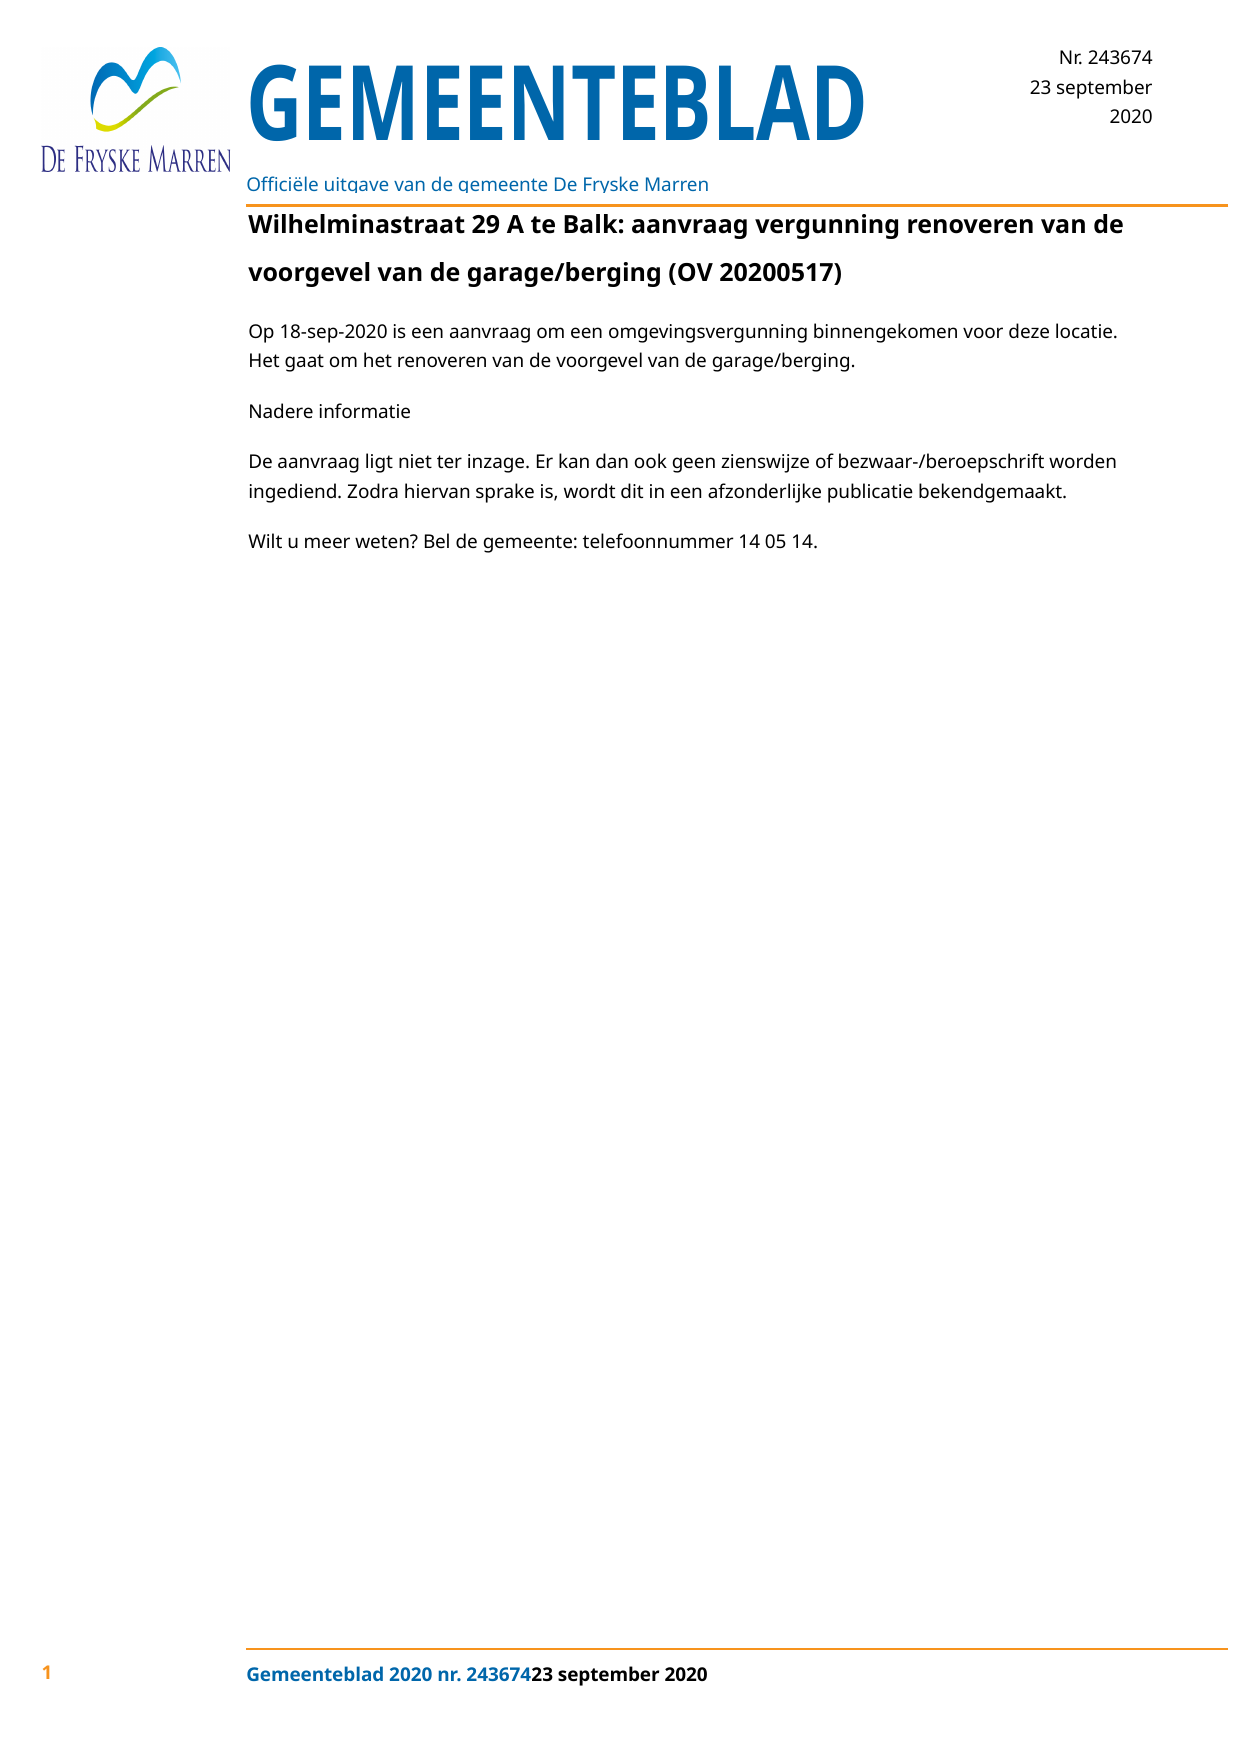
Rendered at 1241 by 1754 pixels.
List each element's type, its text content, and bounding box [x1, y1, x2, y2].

text Nadere informatie [248, 398, 1152, 424]
text Op 18-sep-2020 is een aanvraag om een omgevingsvergunning binnengekomen voor deze locatie. Het gaat om het renoveren van de voorgevel van de garage/berging. [248, 318, 1152, 373]
picture [41, 47, 231, 172]
text Wilt u meer weten? Bel de gemeente: telefoonnummer 14 05 14. [248, 528, 1152, 554]
text De aanvraag ligt niet ter inzage. Er kan dan ook geen zienswijze of bezwaar-/beroepschrift worden ingediend. Zodra hiervan sprake is, wordt dit in een afzonderlijke publicatie bekendgemaakt. [248, 448, 1152, 504]
text Wilhelminastraat 29 A te Balk: aanvraag vergunning renoveren van de voorgevel van de garage/berging (OV 20200517) [248, 207, 1152, 288]
